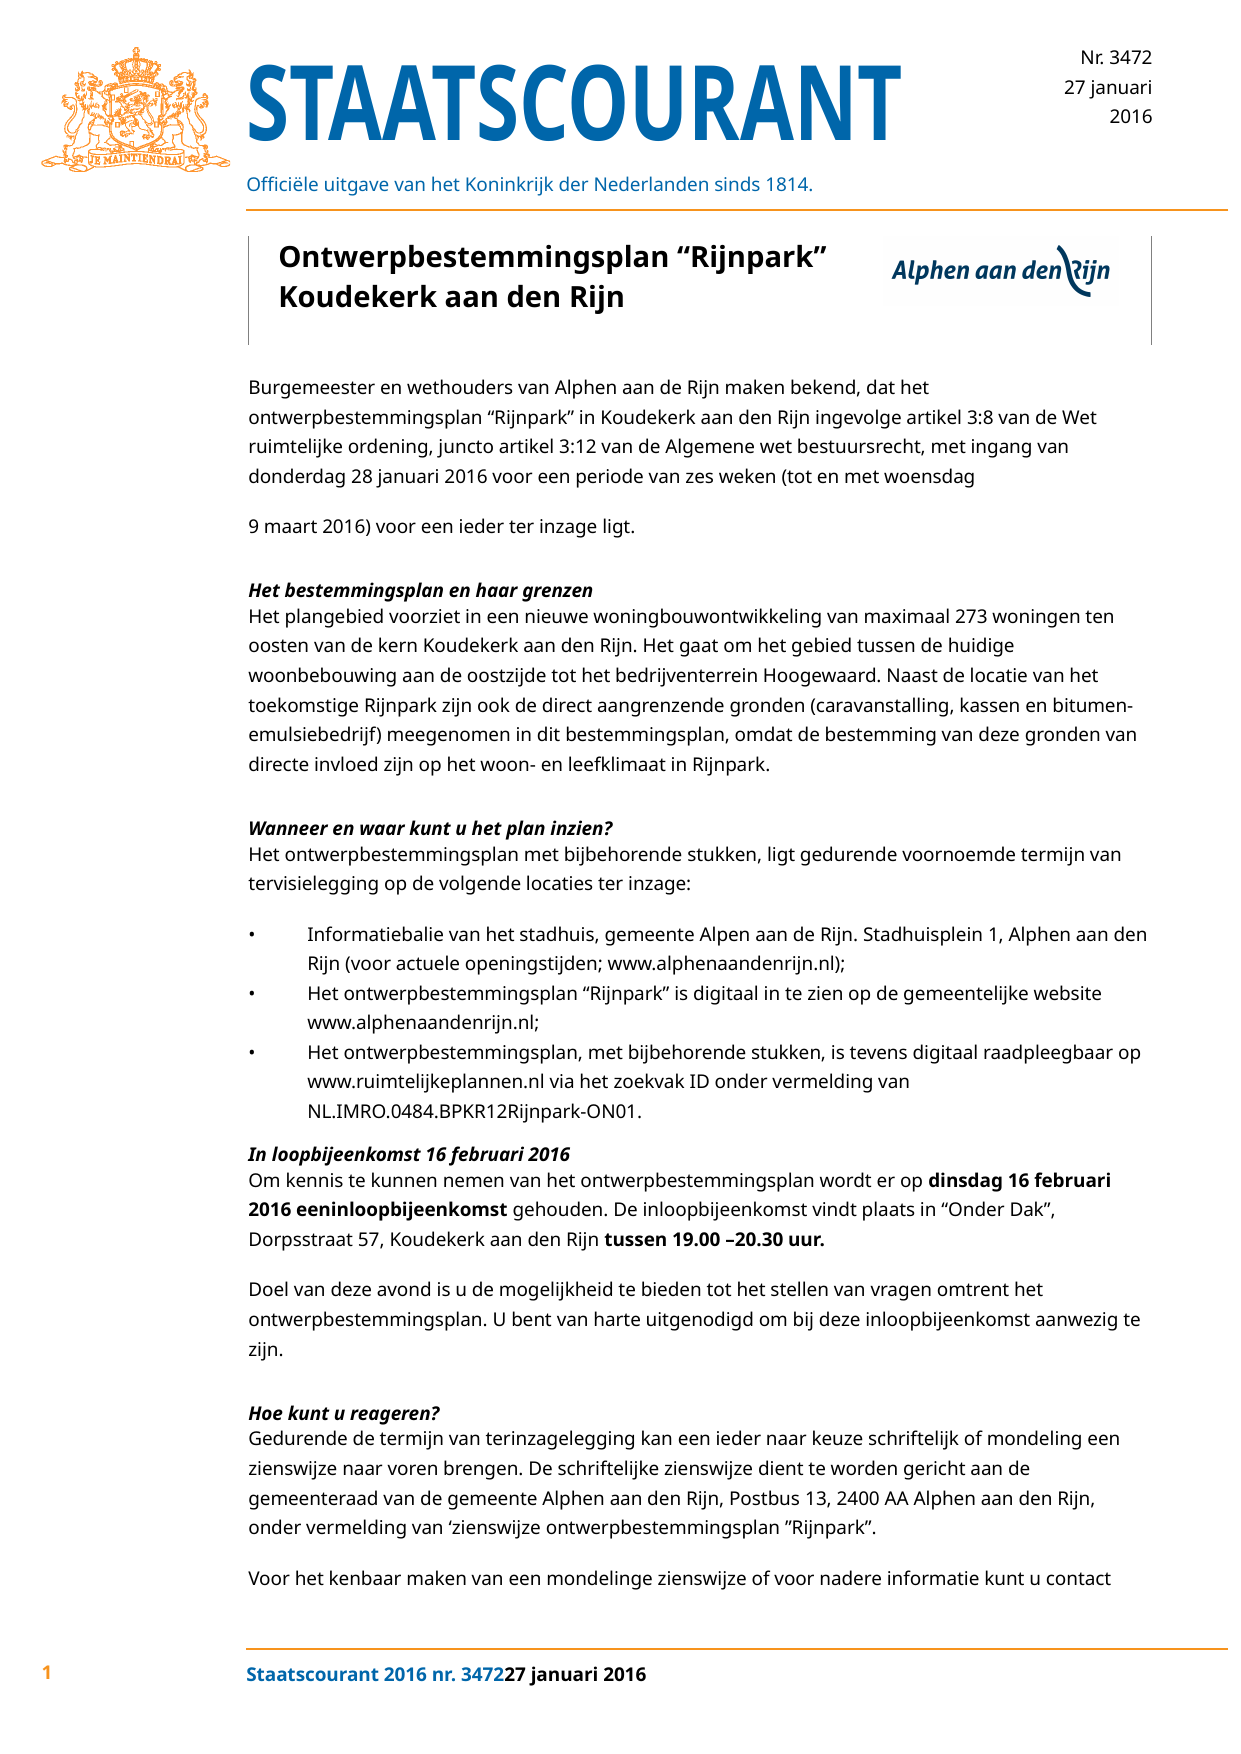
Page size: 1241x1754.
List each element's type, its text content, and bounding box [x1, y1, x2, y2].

text Het ontwerpbestemmingsplan met bijbehorende stukken, ligt gedurende voornoemde termijn van tervisielegging op de volgende locaties ter inzage: [248, 841, 1152, 896]
text Burgemeester en wethouders van Alphen aan de Rijn maken bekend, dat het ontwerpbestemmingsplan “Rijnpark” in Koudekerk aan den Rijn ingevolge artikel 3:8 van de Wet ruimtelijke ordening, juncto artikel 3:12 van de Algemene wet bestuursrecht, met ingang van donderdag 28 januari 2016 voor een periode van zes weken (tot en met woensdag [248, 374, 1152, 489]
text 9 maart 2016) voor een ieder ter inzage ligt. [248, 513, 1152, 539]
list Informatiebalie van het stadhuis, gemeente Alpen aan de Rijn. Stadhuisplein 1, Alphen aan den Rijn (voor actuele openingstijden; www.alphenaandenrijn.nl); [248, 921, 1152, 976]
text Het plangebied voorziet in een nieuwe woningbouwontwikkeling van maximaal 273 woningen ten oosten van de kern Koudekerk aan den Rijn. Het gaat om het gebied tussen de huidige woonbebouwing aan de oostzijde tot het bedrijventerrein Hoogewaard. Naast de locatie van het toekomstige Rijnpark zijn ook de direct aangrenzende gronden (caravanstalling, kassen en bitumen-emulsiebedrijf) meegenomen in dit bestemmingsplan, omdat de bestemming van deze gronden van directe invloed zijn op het woon- en leefklimaat in Rijnpark. [248, 603, 1152, 777]
text Om kennis te kunnen nemen van het ontwerpbestemmingsplan wordt er op dinsdag 16 februari 2016 eeninloopbijeenkomst gehouden. De inloopbijeenkomst vindt plaats in “Onder Dak”, Dorpsstraat 57, Koudekerk aan den Rijn tussen 19.00 –20.30 uur. [248, 1167, 1152, 1252]
text Doel van deze avond is u de mogelijkheid te bieden tot het stellen van vragen omtrent het ontwerpbestemmingsplan. U bent van harte uitgenodigd om bij deze inloopbijeenkomst aanwezig te zijn. [248, 1277, 1152, 1362]
text Het bestemmingsplan en haar grenzen [248, 577, 1152, 603]
text Hoe kunt u reageren? [248, 1400, 1152, 1426]
list Het ontwerpbestemmingsplan “Rijnpark” is digitaal in te zien op de gemeentelijke website www.alphenaandenrijn.nl; [248, 980, 1152, 1035]
text In loopbijeenkomst 16 februari 2016 [248, 1141, 1152, 1167]
text Wanneer en waar kunt u het plan inzien? [248, 815, 1152, 841]
text Voor het kenbaar maken van een mondelinge zienswijze of voor nadere informatie kunt u contact [248, 1565, 1152, 1590]
table_header [850, 236, 1151, 345]
picture [41, 47, 231, 172]
text Gedurende de termijn van terinzagelegging kan een ieder naar keuze schriftelijk of mondeling een zienswijze naar voren brengen. De schriftelijke zienswijze dient te worden gericht aan de gemeenteraad van de gemeente Alphen aan den Rijn, Postbus 13, 2400 AA Alphen aan den Rijn, onder vermelding van ‘zienswijze ontwerpbestemmingsplan ”Rijnpark”. [248, 1426, 1152, 1540]
table_header Ontwerpbestemmingsplan “Rijnpark” Koudekerk aan den Rijn [249, 236, 850, 345]
list Het ontwerpbestemmingsplan, met bijbehorende stukken, is tevens digitaal raadpleegbaar op www.ruimtelijkeplannen.nl via het zoekvak ID onder vermelding van NL.IMRO.0484.BPKR12Rijnpark-ON01. [248, 1039, 1152, 1124]
picture [882, 236, 1119, 306]
